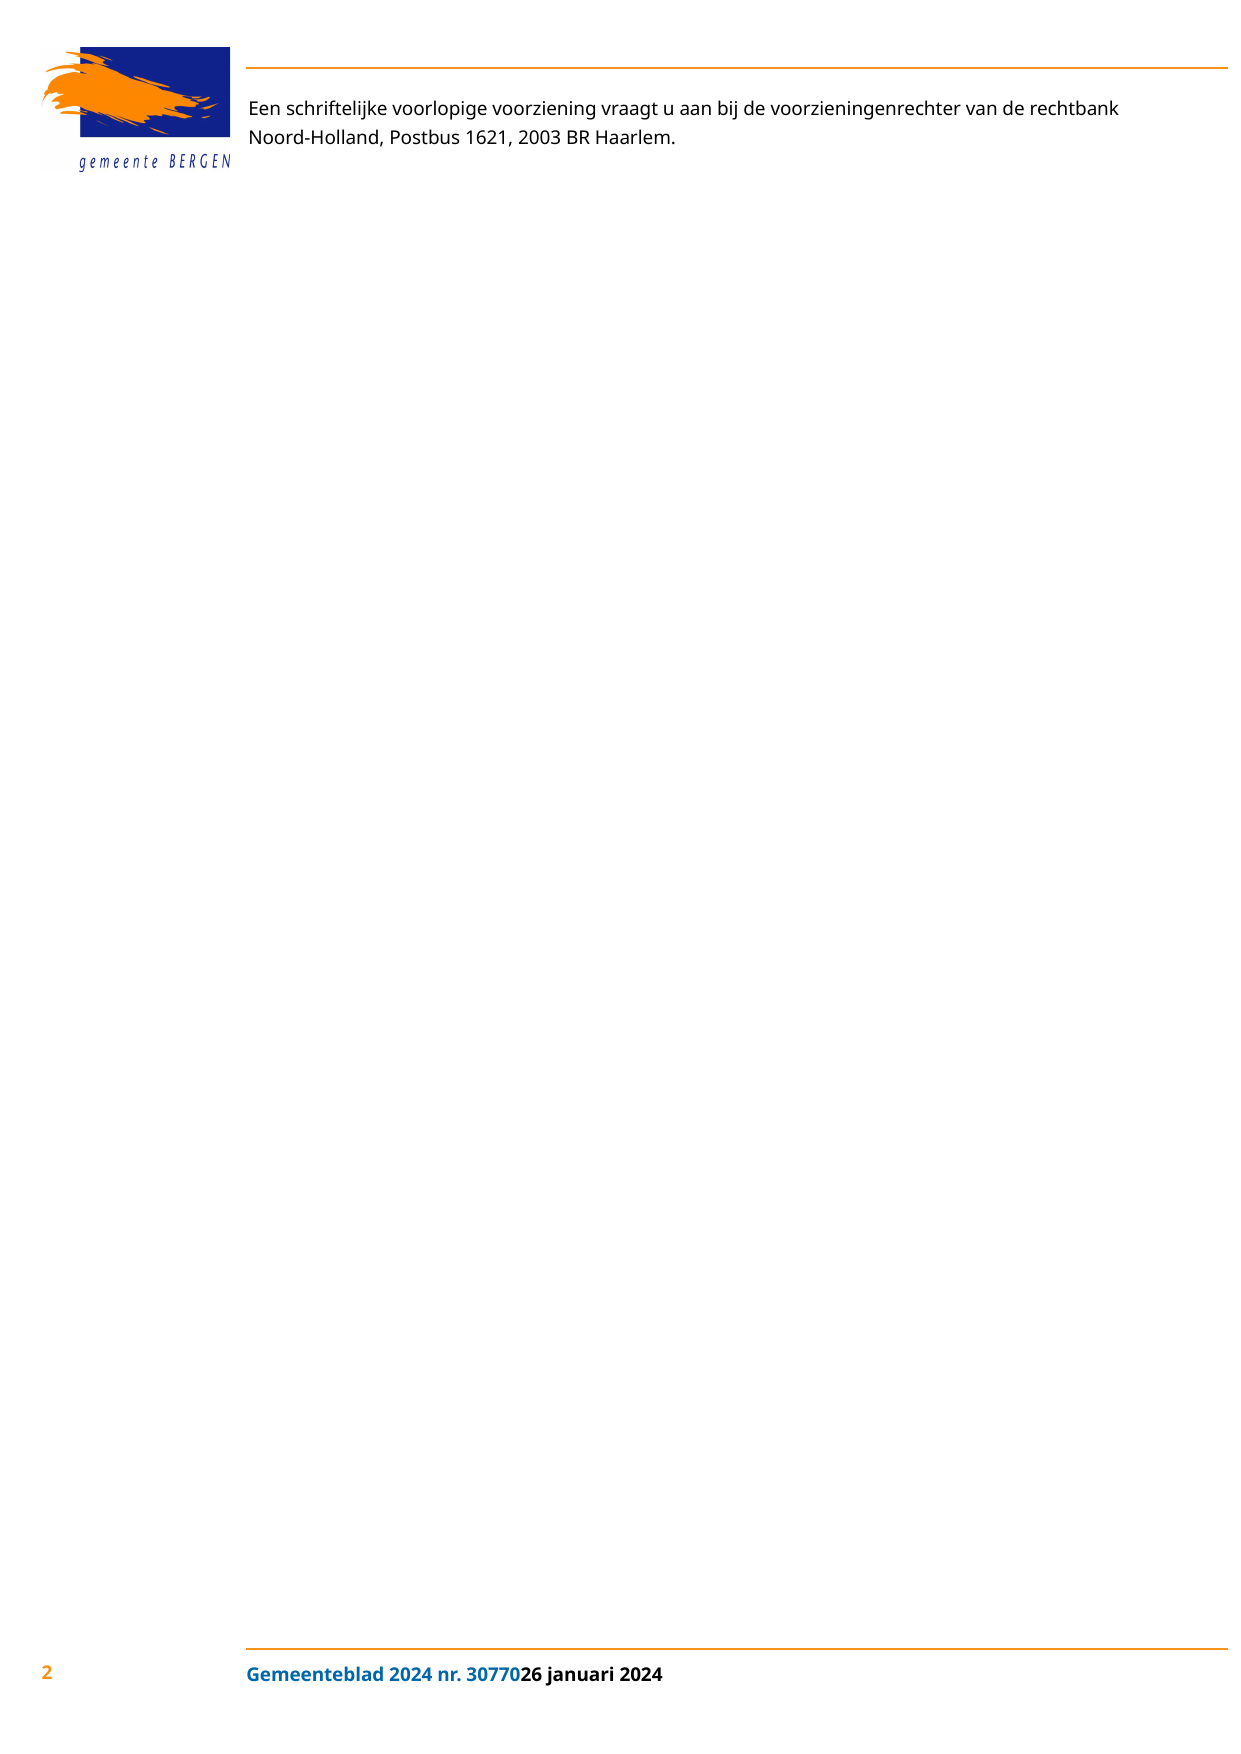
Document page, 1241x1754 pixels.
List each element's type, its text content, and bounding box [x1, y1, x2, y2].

picture [41, 47, 231, 172]
text Een schriftelijke voorlopige voorziening vraagt u aan bij de voorzieningenrechter van de rechtbank Noord-Holland, Postbus 1621, 2003 BR Haarlem. [248, 95, 1152, 150]
